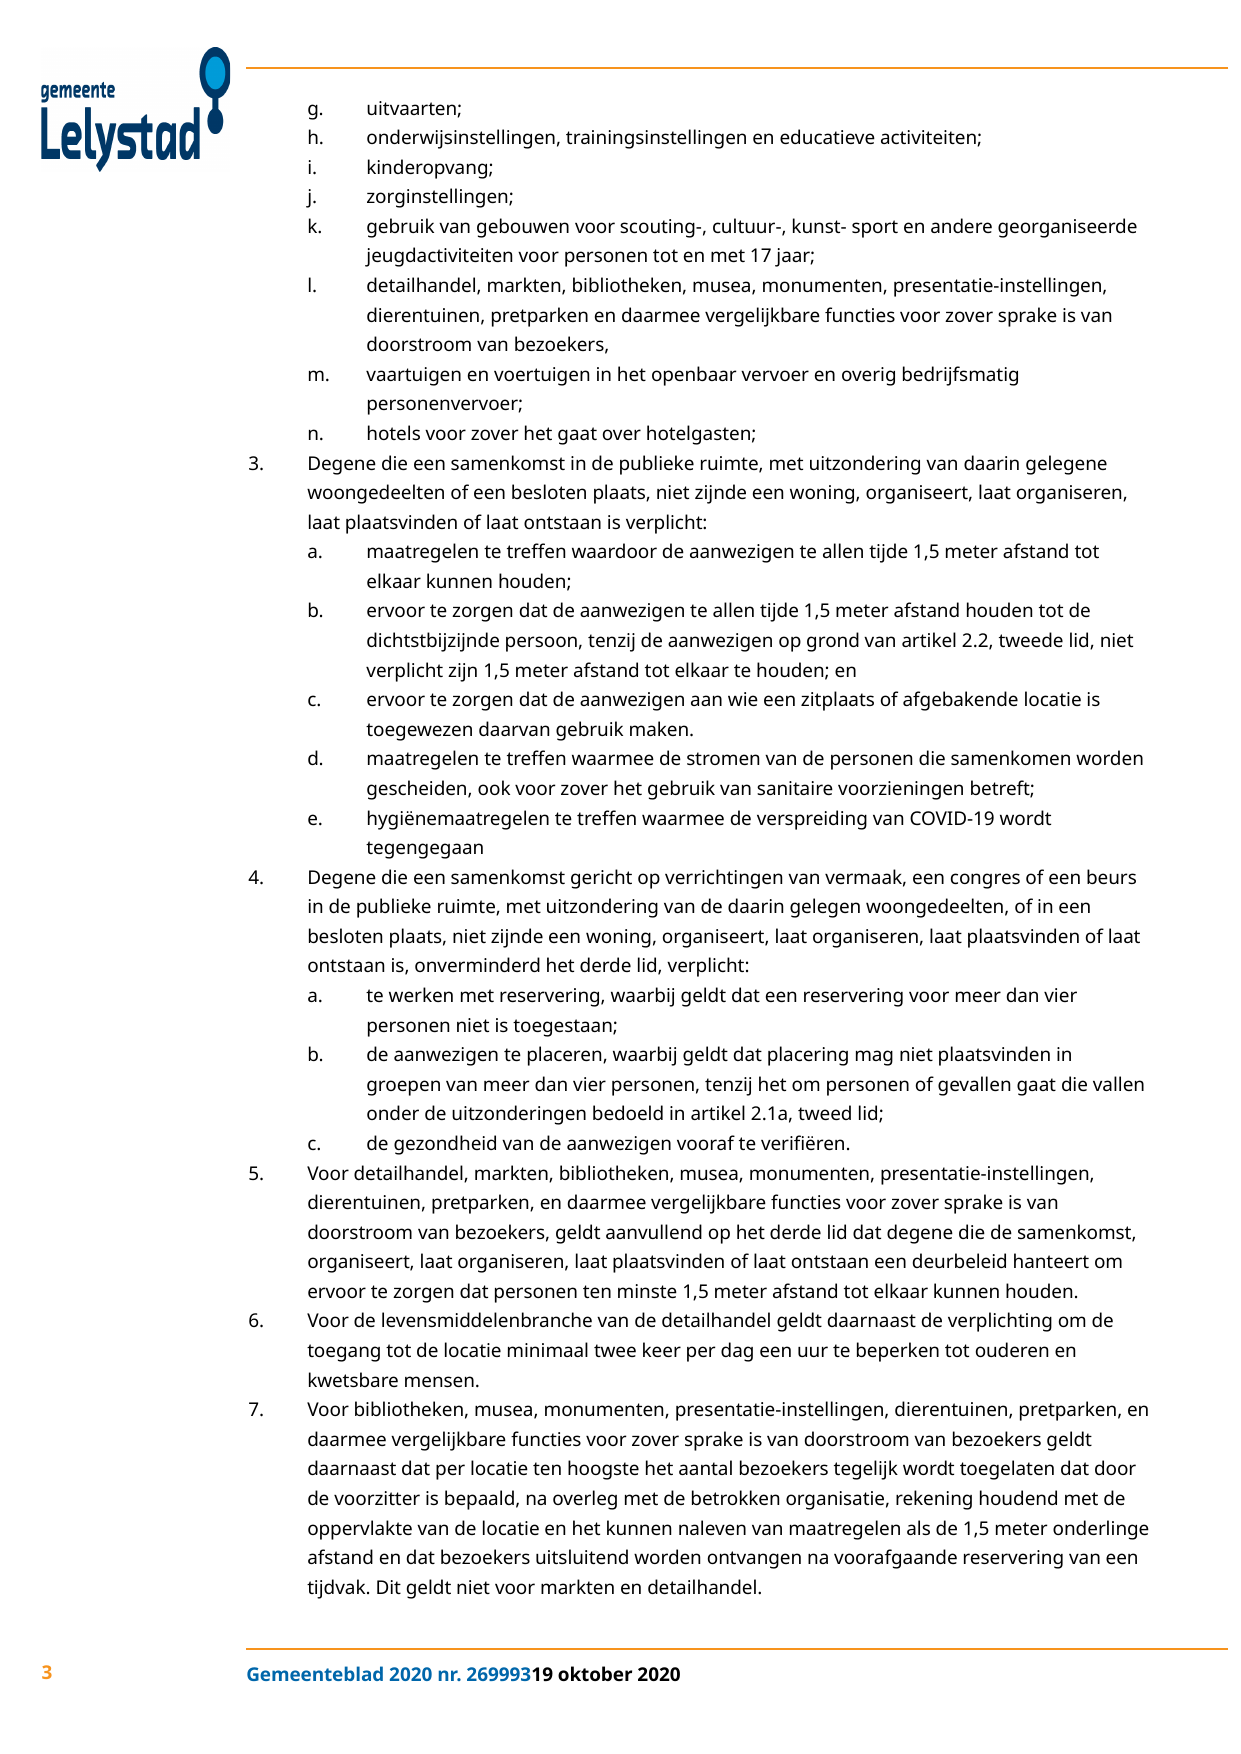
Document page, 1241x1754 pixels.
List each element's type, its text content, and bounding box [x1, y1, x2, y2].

list ervoor te zorgen dat de aanwezigen aan wie een zitplaats of afgebakende locatie is toegewezen daarvan gebruik maken. [307, 686, 1152, 742]
list vaartuigen en voertuigen in het openbaar vervoer en overig bedrijfsmatig personenvervoer; [307, 361, 1152, 416]
list hygiënemaatregelen te treffen waarmee de verspreiding van COVID-19 wordt tegengegaan [307, 805, 1152, 860]
list kinderopvang; [307, 154, 1152, 180]
list zorginstellingen; [307, 183, 1152, 209]
list uitvaarten; [307, 95, 1152, 121]
picture [41, 47, 231, 172]
list maatregelen te treffen waardoor de aanwezigen te allen tijde 1,5 meter afstand tot elkaar kunnen houden; [307, 538, 1152, 594]
list Voor de levensmiddelenbranche van de detailhandel geldt daarnaast de verplichting om de toegang tot de locatie minimaal twee keer per dag een uur te beperken tot ouderen en kwetsbare mensen. [248, 1308, 1152, 1393]
list te werken met reservering, waarbij geldt dat een reservering voor meer dan vier personen niet is toegestaan; [307, 982, 1152, 1038]
list Degene die een samenkomst in de publieke ruimte, met uitzondering van daarin gelegene woongedeelten of een besloten plaats, niet zijnde een woning, organiseert, laat organiseren, laat plaatsvinden of laat ontstaan is verplicht: [248, 450, 1152, 535]
list Degene die een samenkomst gericht op verrichtingen van vermaak, een congres of een beurs in de publieke ruimte, met uitzondering van de daarin gelegen woongedeelten, of in een besloten plaats, niet zijnde een woning, organiseert, laat organiseren, laat plaatsvinden of laat ontstaan is, onverminderd het derde lid, verplicht: [248, 864, 1152, 978]
list ervoor te zorgen dat de aanwezigen te allen tijde 1,5 meter afstand houden tot de dichtstbijzijnde persoon, tenzij de aanwezigen op grond van artikel 2.2, tweede lid, niet verplicht zijn 1,5 meter afstand tot elkaar te houden; en [307, 598, 1152, 683]
list detailhandel, markten, bibliotheken, musea, monumenten, presentatie-instellingen, dierentuinen, pretparken en daarmee vergelijkbare functies voor zover sprake is van doorstroom van bezoekers, [307, 272, 1152, 357]
list Voor bibliotheken, musea, monumenten, presentatie-instellingen, dierentuinen, pretparken, en daarmee vergelijkbare functies voor zover sprake is van doorstroom van bezoekers geldt daarnaast dat per locatie ten hoogste het aantal bezoekers tegelijk wordt toegelaten dat door de voorzitter is bepaald, na overleg met de betrokken organisatie, rekening houdend met de oppervlakte van de locatie en het kunnen naleven van maatregelen als de 1,5 meter onderlinge afstand en dat bezoekers uitsluitend worden ontvangen na voorafgaande reservering van een tijdvak. Dit geldt niet voor markten en detailhandel. [248, 1396, 1152, 1600]
list onderwijsinstellingen, trainingsinstellingen en educatieve activiteiten; [307, 124, 1152, 150]
list Voor detailhandel, markten, bibliotheken, musea, monumenten, presentatie-instellingen, dierentuinen, pretparken, en daarmee vergelijkbare functies voor zover sprake is van doorstroom van bezoekers, geldt aanvullend op het derde lid dat degene die de samenkomst, organiseert, laat organiseren, laat plaatsvinden of laat ontstaan een deurbeleid hanteert om ervoor te zorgen dat personen ten minste 1,5 meter afstand tot elkaar kunnen houden. [248, 1160, 1152, 1304]
list hotels voor zover het gaat over hotelgasten; [307, 420, 1152, 446]
list maatregelen te treffen waarmee de stromen van de personen die samenkomen worden gescheiden, ook voor zover het gebruik van sanitaire voorzieningen betreft; [307, 746, 1152, 801]
list de aanwezigen te placeren, waarbij geldt dat placering mag niet plaatsvinden in groepen van meer dan vier personen, tenzij het om personen of gevallen gaat die vallen onder de uitzonderingen bedoeld in artikel 2.1a, tweed lid; [307, 1041, 1152, 1126]
list de gezondheid van de aanwezigen vooraf te verifiëren. [307, 1130, 1152, 1156]
list gebruik van gebouwen voor scouting-, cultuur-, kunst- sport en andere georganiseerde jeugdactiviteiten voor personen tot en met 17 jaar; [307, 213, 1152, 268]
